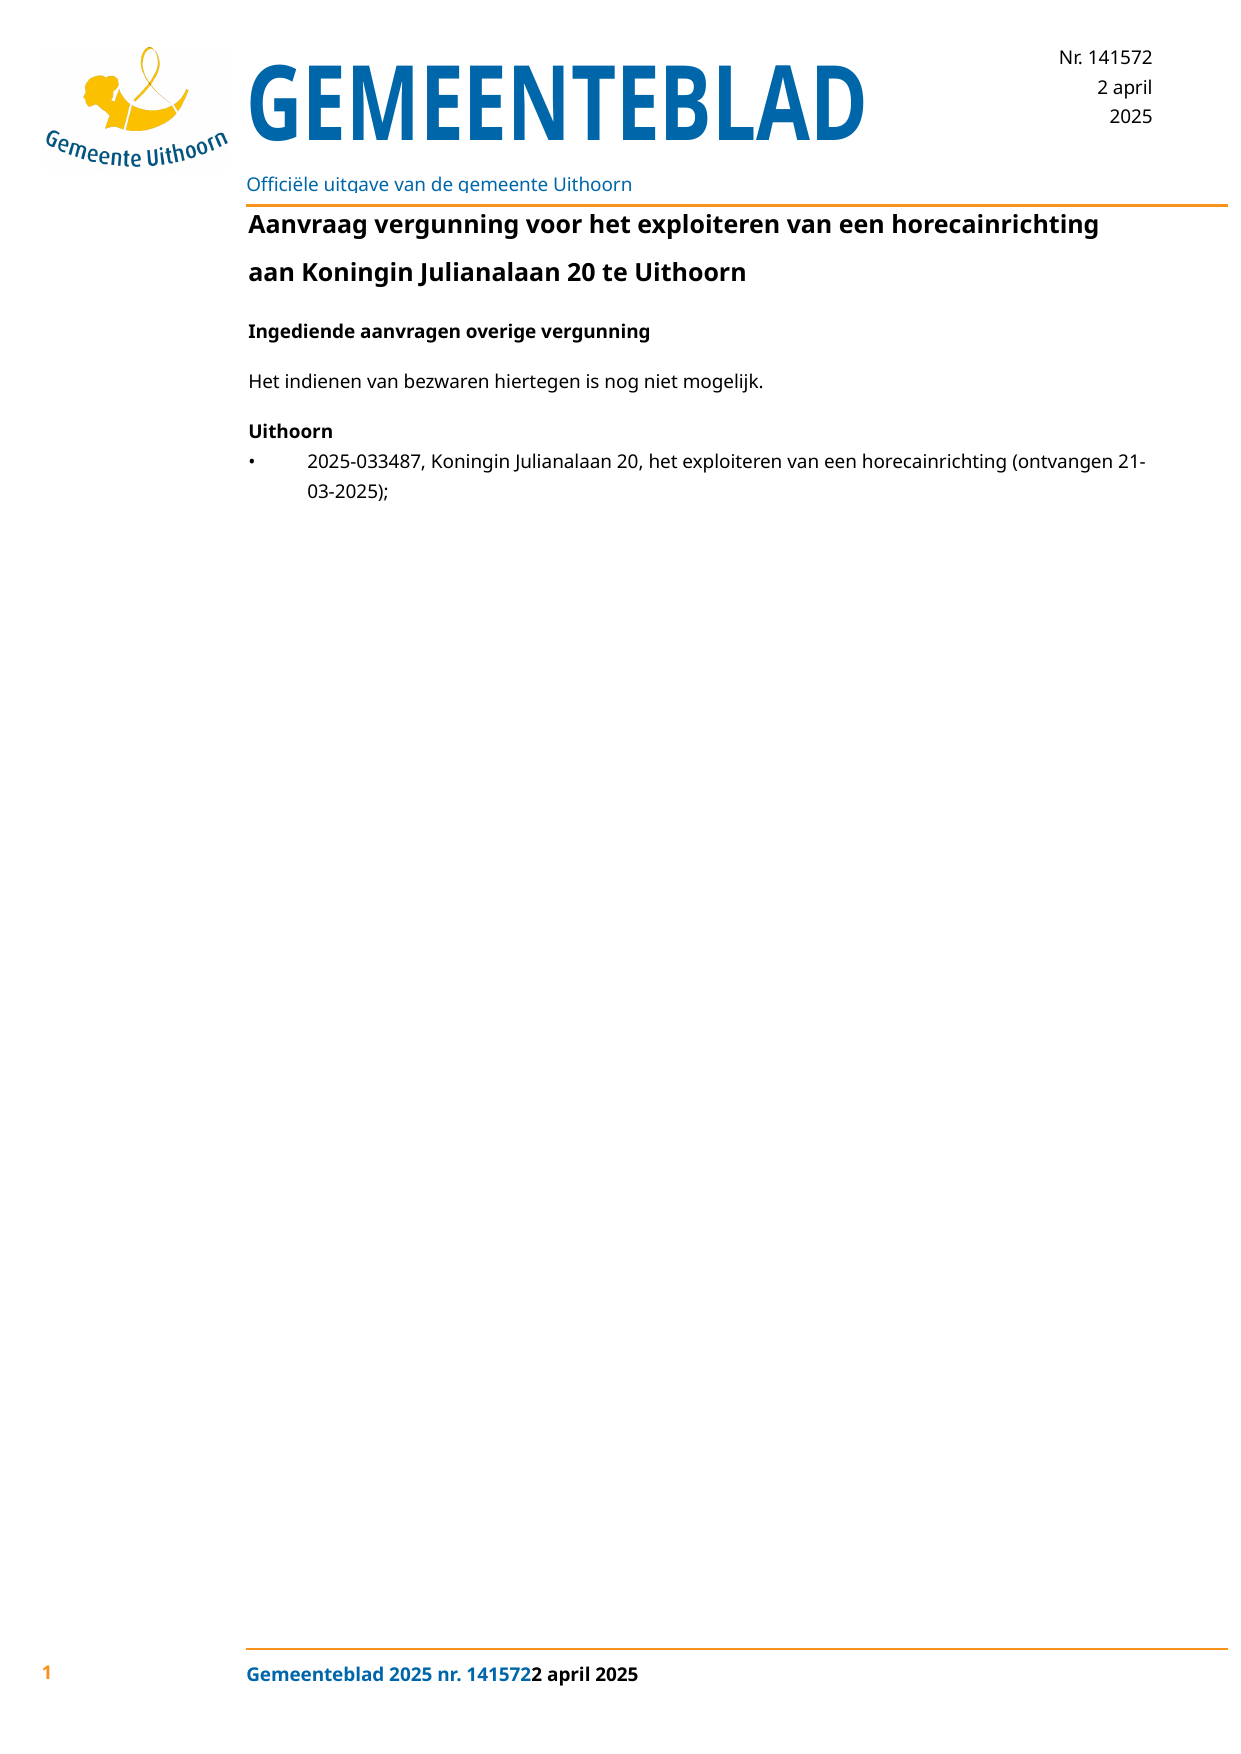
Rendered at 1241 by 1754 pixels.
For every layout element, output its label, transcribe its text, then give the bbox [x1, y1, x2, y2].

text Uithoorn [248, 419, 1152, 444]
list 2025-033487, Koningin Julianalaan 20, het exploiteren van een horecainrichting (ontvangen 21-03-2025); [248, 448, 1152, 504]
text Het indienen van bezwaren hiertegen is nog niet mogelijk. [248, 368, 1152, 394]
text Aanvraag vergunning voor het exploiteren van een horecainrichting aan Koningin Julianalaan 20 te Uithoorn [248, 207, 1152, 288]
picture [41, 47, 231, 172]
text Ingediende aanvragen overige vergunning [248, 318, 1152, 344]
